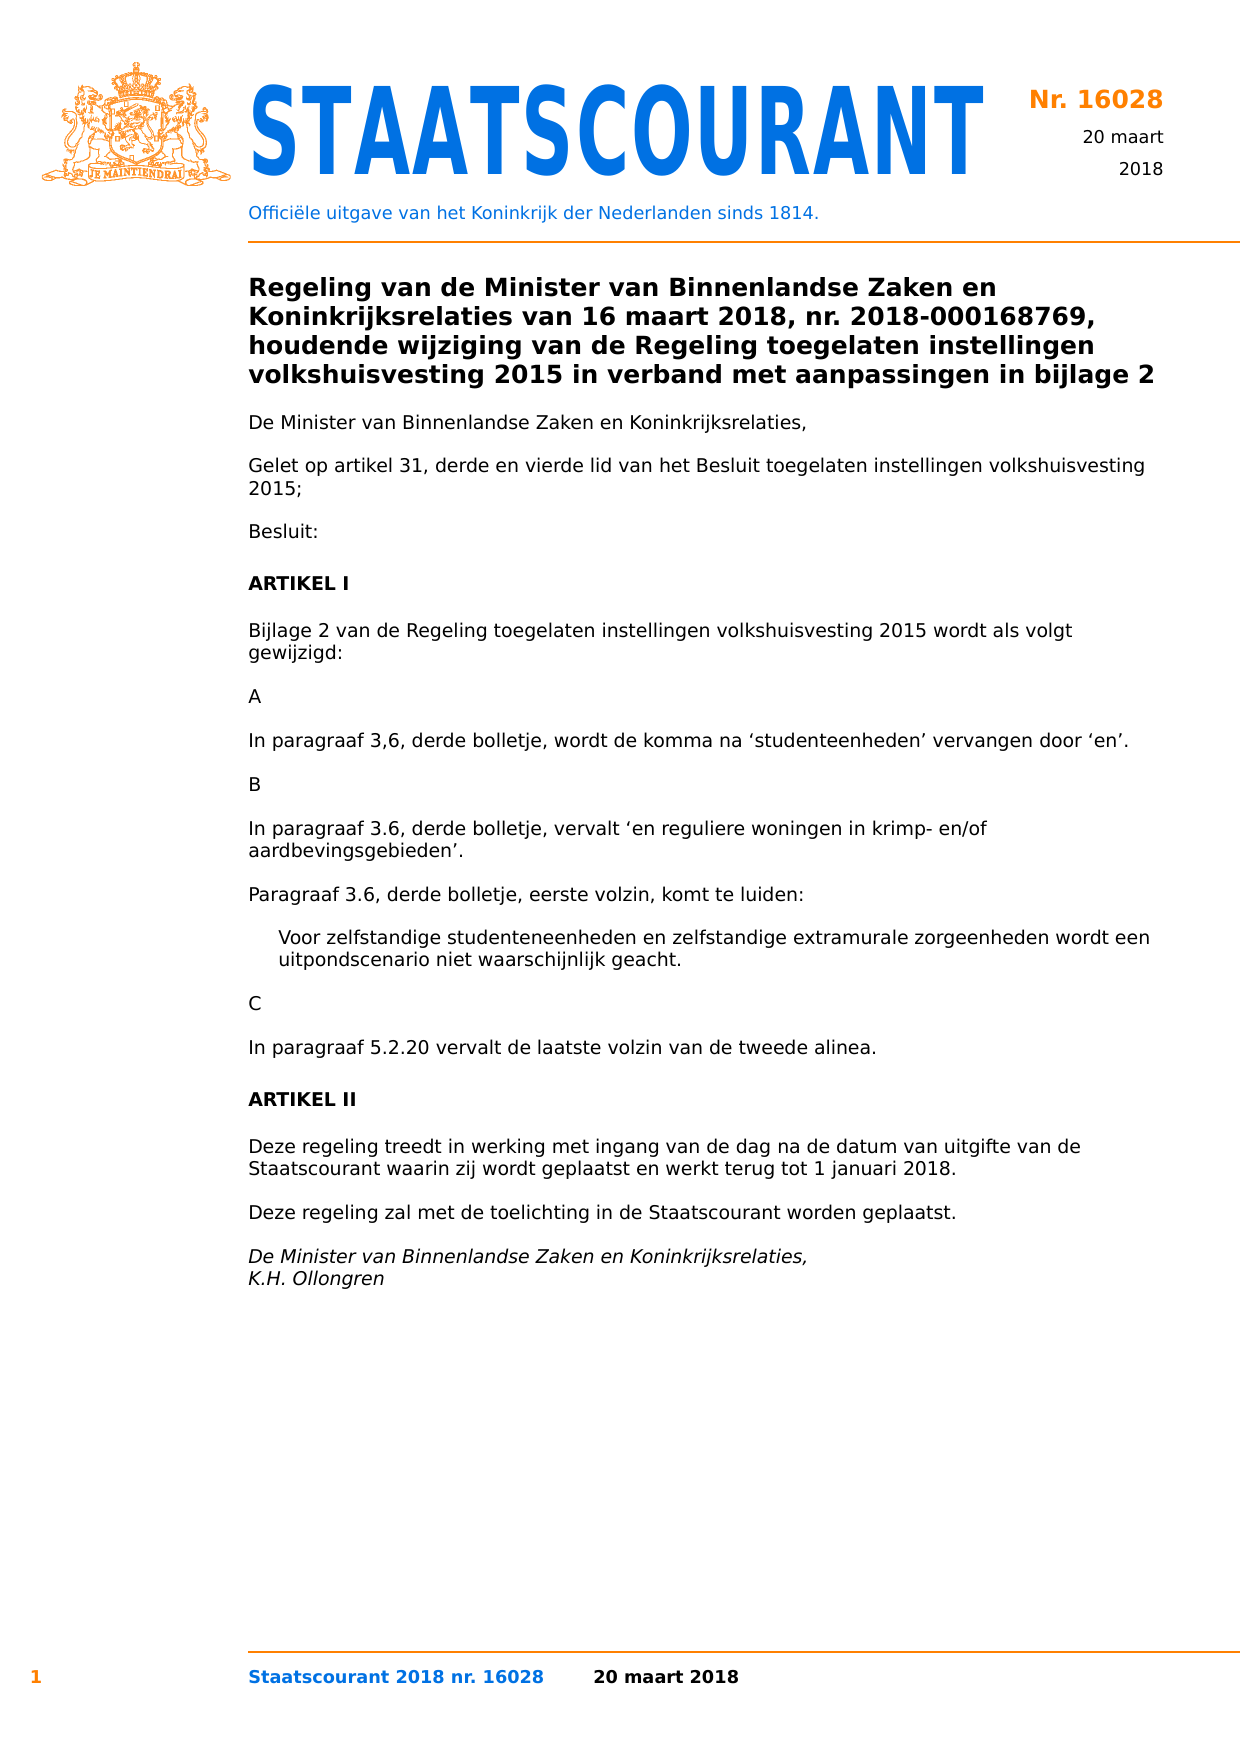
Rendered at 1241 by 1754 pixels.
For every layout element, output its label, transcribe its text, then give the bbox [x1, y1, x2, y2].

picture [41, 62, 231, 186]
text B [248, 774, 1163, 796]
text Bijlage 2 van de Regeling toegelaten instellingen volkshuisvesting 2015 wordt als volgt gewijzigd: [248, 620, 1163, 664]
text In paragraaf 5.2.20 vervalt de laatste volzin van de tweede alinea. [248, 1037, 1163, 1059]
text Paragraaf 3.6, derde bolletje, eerste volzin, komt te luiden: [248, 883, 1163, 905]
text A [248, 686, 1163, 708]
text De Minister van Binnenlandse Zaken en Koninkrijksrelaties, K.H. Ollongren [248, 1246, 1163, 1289]
table_header Nr. 16028 [998, 62, 1240, 121]
subtitle Regeling van de Minister van Binnenlandse Zaken en Koninkrijksrelaties van 16 maart 2018, nr. 2018-000168769, houdende wijziging van de Regeling toegelaten instellingen volkshuisvesting 2015 in verband met aanpassingen in bijlage 2 [248, 273, 1163, 390]
text In paragraaf 3.6, derde bolletje, vervalt ‘en reguliere woningen in krimp- en/of aardbevingsgebieden’. [248, 818, 1163, 862]
table_cell 20 maart [998, 121, 1240, 153]
table_header STAATSCOURANT [248, 62, 998, 203]
subtitle ARTIKEL II [248, 1089, 1163, 1111]
text In paragraaf 3,6, derde bolletje, wordt de komma na ‘studenteenheden’ vervangen door ‘en’. [248, 730, 1163, 752]
table_cell Officiële uitgave van het Koninkrijk der Nederlanden sinds 1814. [248, 203, 1240, 241]
text Besluit: [248, 521, 1163, 543]
text De Minister van Binnenlandse Zaken en Koninkrijksrelaties, [248, 412, 1163, 433]
text Deze regeling treedt in werking met ingang van de dag na de datum van uitgifte van de Staatscourant waarin zij wordt geplaatst en werkt terug tot 1 januari 2018. [248, 1136, 1163, 1180]
table_header [25, 62, 248, 241]
text Voor zelfstandige studenteneenheden en zelfstandige extramurale zorgeenheden wordt een uitpondscenario niet waarschijnlijk geacht. [278, 927, 1163, 971]
text Gelet op artikel 31, derde en vierde lid van het Besluit toegelaten instellingen volkshuisvesting 2015; [248, 455, 1163, 499]
text C [248, 993, 1163, 1015]
table_cell 2018 [998, 153, 1240, 203]
text Deze regeling zal met de toelichting in de Staatscourant worden geplaatst. [248, 1202, 1163, 1224]
subtitle ARTIKEL I [248, 573, 1163, 595]
